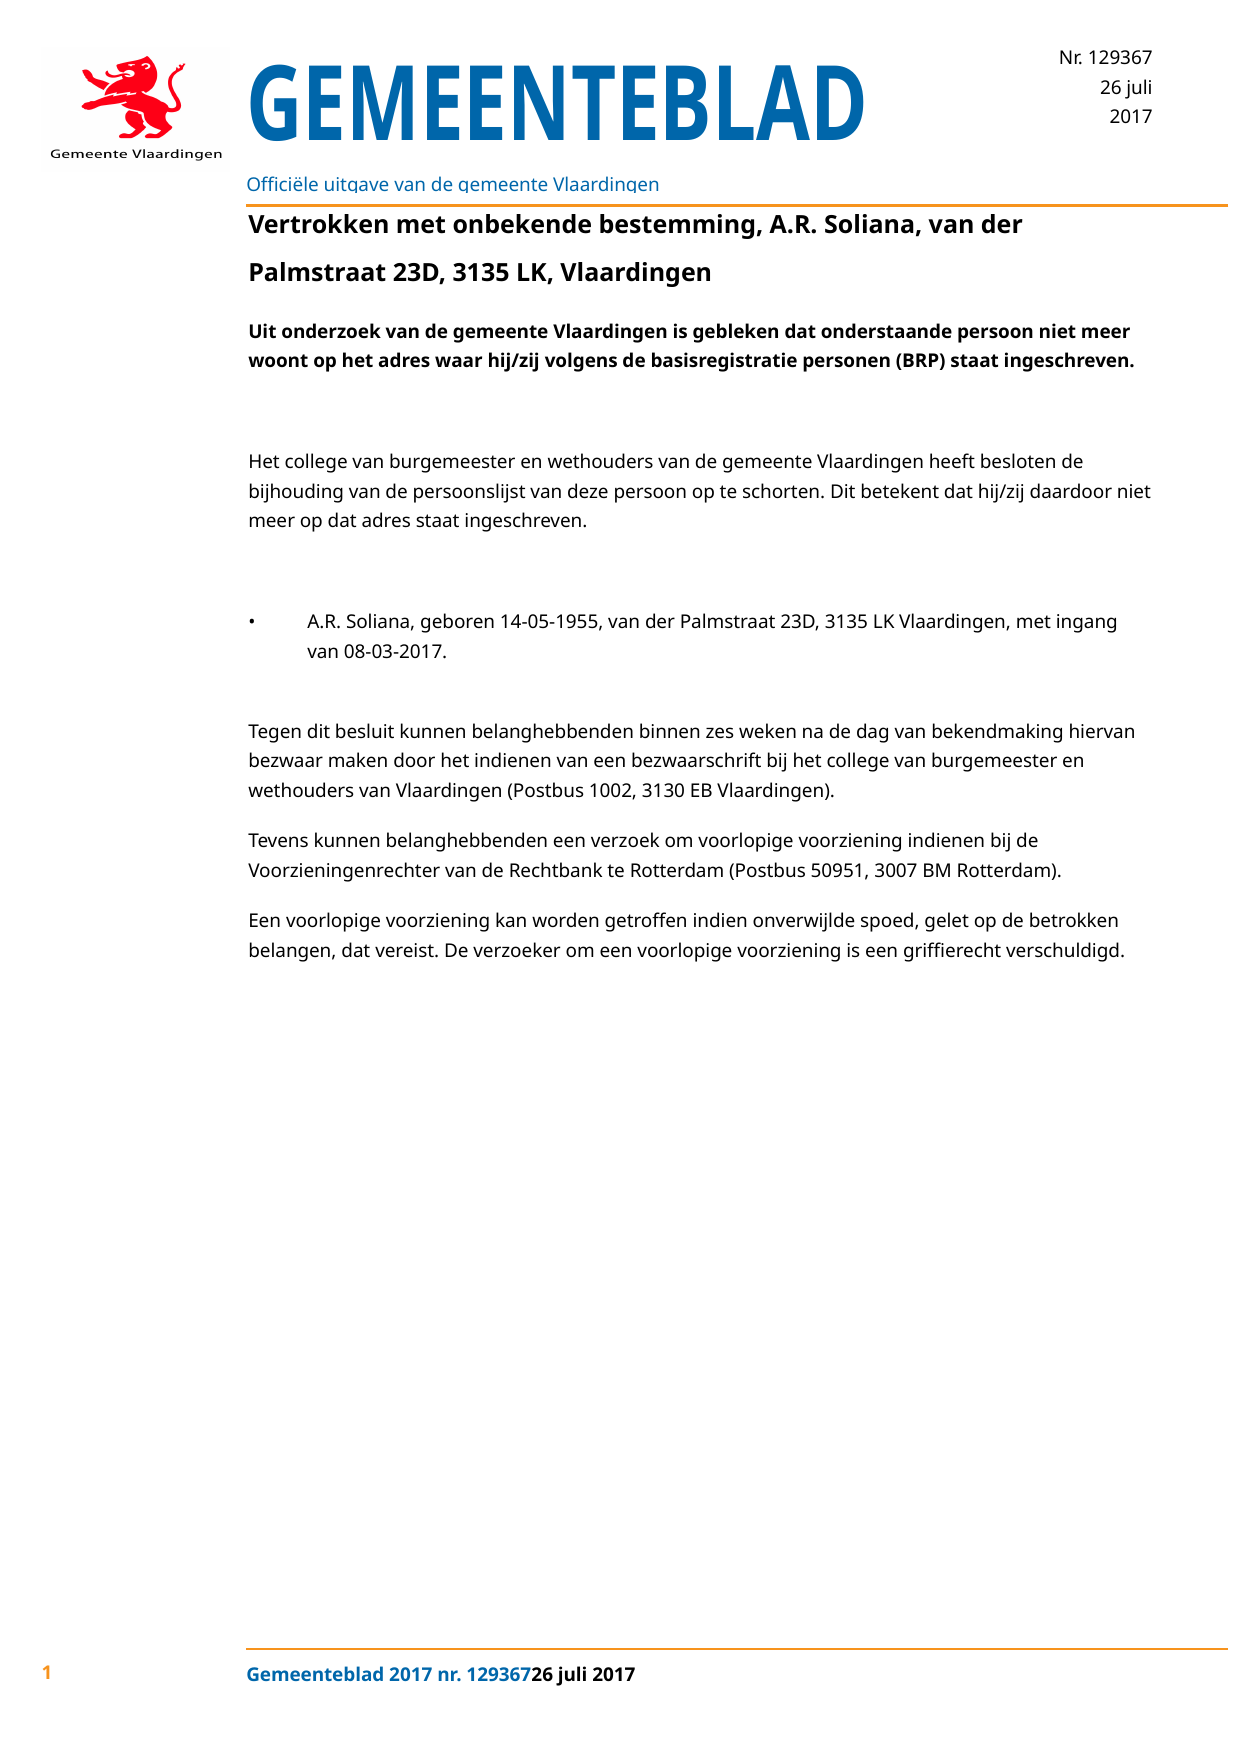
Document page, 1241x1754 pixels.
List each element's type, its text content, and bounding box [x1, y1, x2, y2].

text Tevens kunnen belanghebbenden een verzoek om voorlopige voorziening indienen bij de Voorzieningenrechter van de Rechtbank te Rotterdam (Postbus 50951, 3007 BM Rotterdam). [248, 827, 1152, 883]
text Vertrokken met onbekende bestemming, A.R. Soliana, van der Palmstraat 23D, 3135 LK, Vlaardingen [248, 207, 1152, 288]
picture [41, 47, 231, 172]
text Tegen dit besluit kunnen belanghebbenden binnen zes weken na de dag van bekendmaking hiervan bezwaar maken door het indienen van een bezwaarschrift bij het college van burgemeester en wethouders van Vlaardingen (Postbus 1002, 3130 EB Vlaardingen). [248, 718, 1152, 803]
text Een voorlopige voorziening kan worden getroffen indien onverwijlde spoed, gelet op de betrokken belangen, dat vereist. De verzoeker om een voorlopige voorziening is een griffierecht verschuldigd. [248, 907, 1152, 963]
text Het college van burgemeester en wethouders van de gemeente Vlaardingen heeft besloten de bijhouding van de persoonslijst van deze persoon op te schorten. Dit betekent dat hij/zij daardoor niet meer op dat adres staat ingeschreven. [248, 448, 1152, 533]
text Uit onderzoek van de gemeente Vlaardingen is gebleken dat onderstaande persoon niet meer woont op het adres waar hij/zij volgens de basisregistratie personen (BRP) staat ingeschreven. [248, 318, 1152, 373]
list A.R. Soliana, geboren 14-05-1955, van der Palmstraat 23D, 3135 LK Vlaardingen, met ingang van 08-03-2017. [248, 608, 1152, 664]
